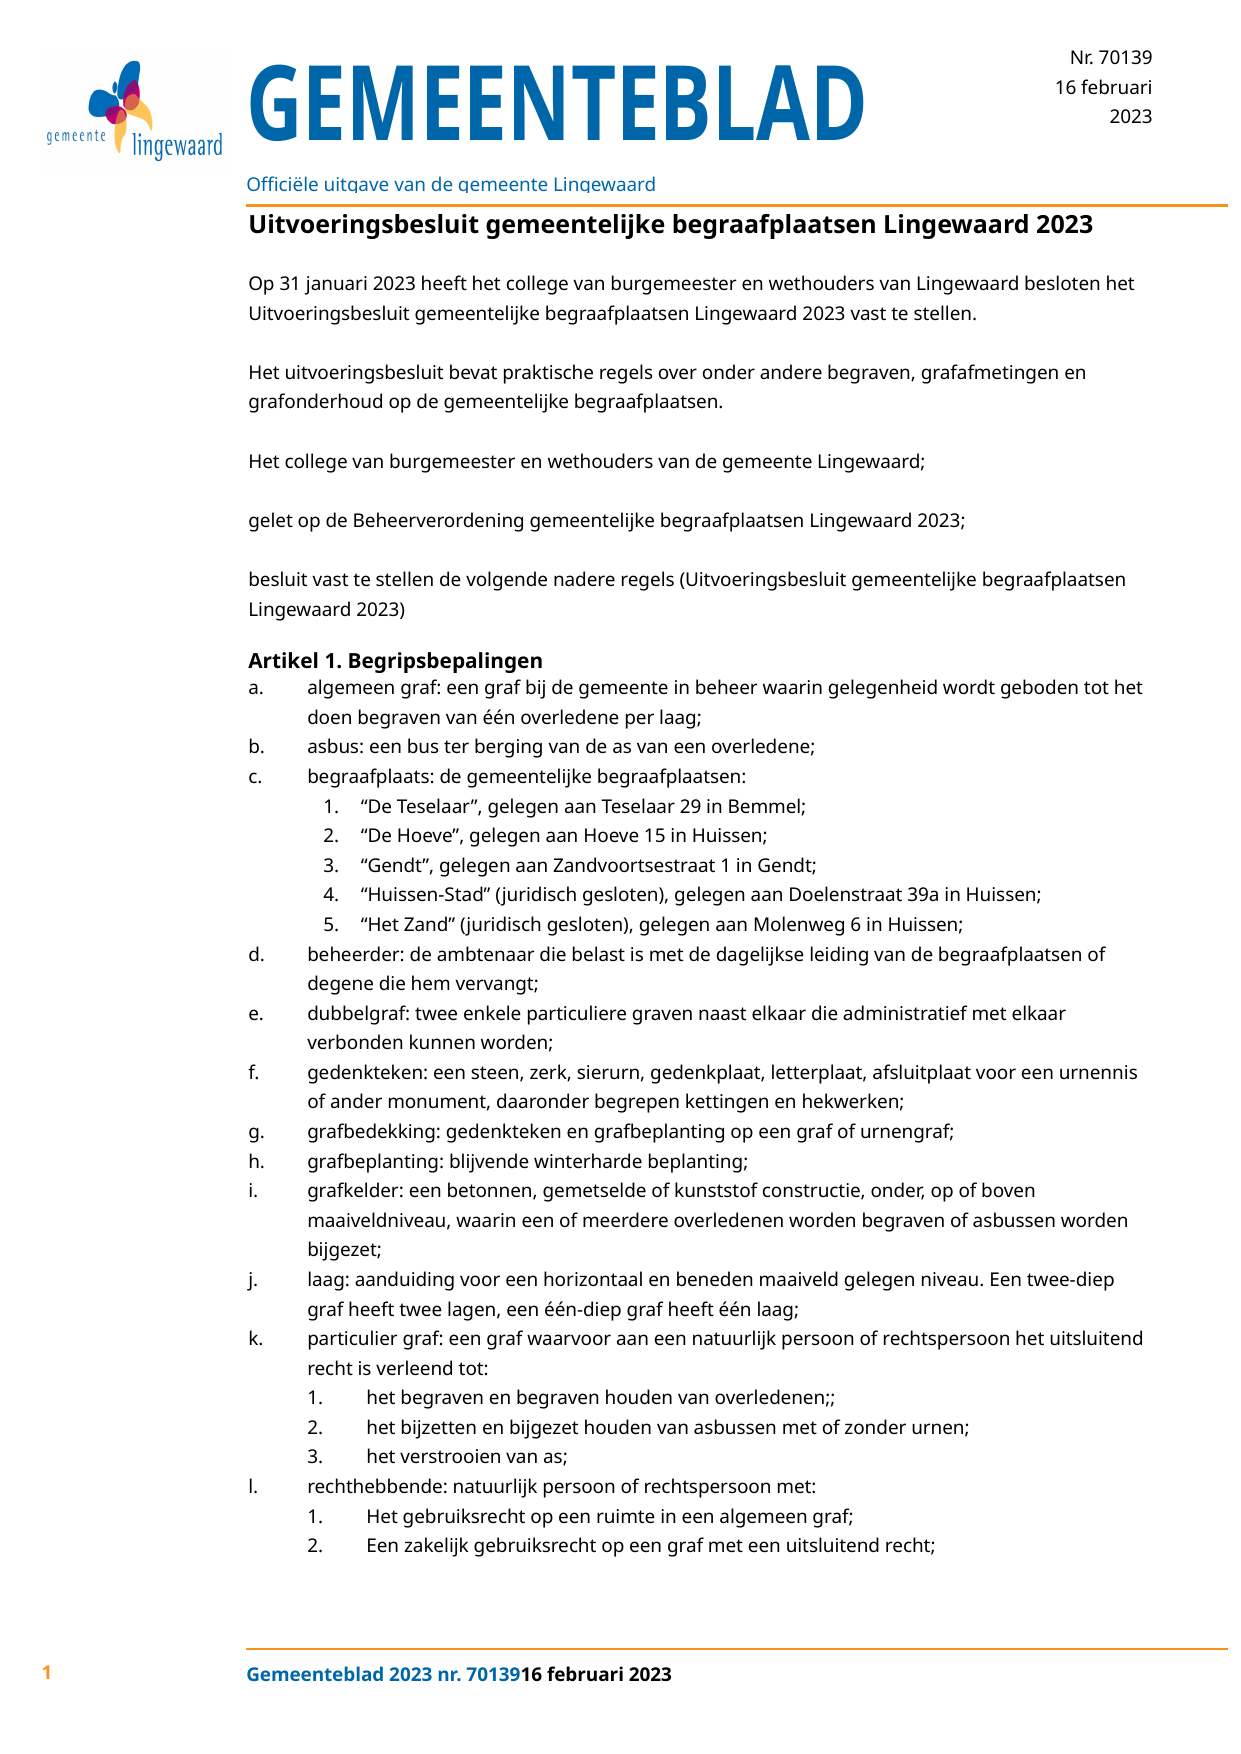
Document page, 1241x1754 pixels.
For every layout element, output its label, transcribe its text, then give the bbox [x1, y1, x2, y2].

list laag: aanduiding voor een horizontaal en beneden maaiveld gelegen niveau. Een twee-diep graf heeft twee lagen, een één-diep graf heeft één laag; [248, 1266, 1152, 1322]
text Artikel 1. Begripsbepalingen [248, 646, 1152, 674]
list gedenkteken: een steen, zerk, sierurn, gedenkplaat, letterplaat, afsluitplaat voor een urnennis of ander monument, daaronder begrepen kettingen en hekwerken; [248, 1059, 1152, 1114]
picture [41, 47, 231, 172]
list het bijzetten en bijgezet houden van asbussen met of zonder urnen; [307, 1414, 1152, 1440]
text Het uitvoeringsbesluit bevat praktische regels over onder andere begraven, grafafmetingen en grafonderhoud op de gemeentelijke begraafplaatsen. [248, 359, 1152, 414]
text gelet op de Beheerverordening gemeentelijke begraafplaatsen Lingewaard 2023; [248, 507, 1152, 533]
list “Huissen-Stad” (juridisch gesloten), gelegen aan Doelenstraat 39a in Huissen; [323, 882, 1152, 907]
list “Het Zand” (juridisch gesloten), gelegen aan Molenweg 6 in Huissen; [323, 911, 1152, 937]
text Het college van burgemeester en wethouders van de gemeente Lingewaard; [248, 448, 1152, 473]
list “Gendt”, gelegen aan Zandvoortsestraat 1 in Gendt; [323, 852, 1152, 878]
list algemeen graf: een graf bij de gemeente in beheer waarin gelegenheid wordt geboden tot het doen begraven van één overledene per laag; [248, 674, 1152, 730]
list het begraven en begraven houden van overledenen;; [307, 1384, 1152, 1410]
list grafbedekking: gedenkteken en grafbeplanting op een graf of urnengraf; [248, 1118, 1152, 1144]
text Op 31 januari 2023 heeft het college van burgemeester en wethouders van Lingewaard besloten het Uitvoeringsbesluit gemeentelijke begraafplaatsen Lingewaard 2023 vast te stellen. [248, 270, 1152, 326]
list begraafplaats: de gemeentelijke begraafplaatsen: [248, 763, 1152, 789]
list rechthebbende: natuurlijk persoon of rechtspersoon met: [248, 1473, 1152, 1499]
list grafkelder: een betonnen, gemetselde of kunststof constructie, onder, op of boven maaiveldniveau, waarin een of meerdere overledenen worden begraven of asbussen worden bijgezet; [248, 1177, 1152, 1262]
list dubbelgraf: twee enkele particuliere graven naast elkaar die administratief met elkaar verbonden kunnen worden; [248, 1000, 1152, 1055]
list grafbeplanting: blijvende winterharde beplanting; [248, 1148, 1152, 1174]
text besluit vast te stellen de volgende nadere regels (Uitvoeringsbesluit gemeentelijke begraafplaatsen Lingewaard 2023) [248, 566, 1152, 621]
list Het gebruiksrecht op een ruimte in een algemeen graf; [307, 1503, 1152, 1529]
list beheerder: de ambtenaar die belast is met de dagelijkse leiding van de begraafplaatsen of degene die hem vervangt; [248, 941, 1152, 996]
list “De Hoeve”, gelegen aan Hoeve 15 in Huissen; [323, 822, 1152, 848]
list Een zakelijk gebruiksrecht op een graf met een uitsluitend recht; [307, 1532, 1152, 1558]
list “De Teselaar”, gelegen aan Teselaar 29 in Bemmel; [323, 793, 1152, 819]
text Uitvoeringsbesluit gemeentelijke begraafplaatsen Lingewaard 2023 [248, 207, 1152, 241]
list het verstrooien van as; [307, 1444, 1152, 1469]
list asbus: een bus ter berging van de as van een overledene; [248, 734, 1152, 759]
list particulier graf: een graf waarvoor aan een natuurlijk persoon of rechtspersoon het uitsluitend recht is verleend tot: [248, 1325, 1152, 1381]
